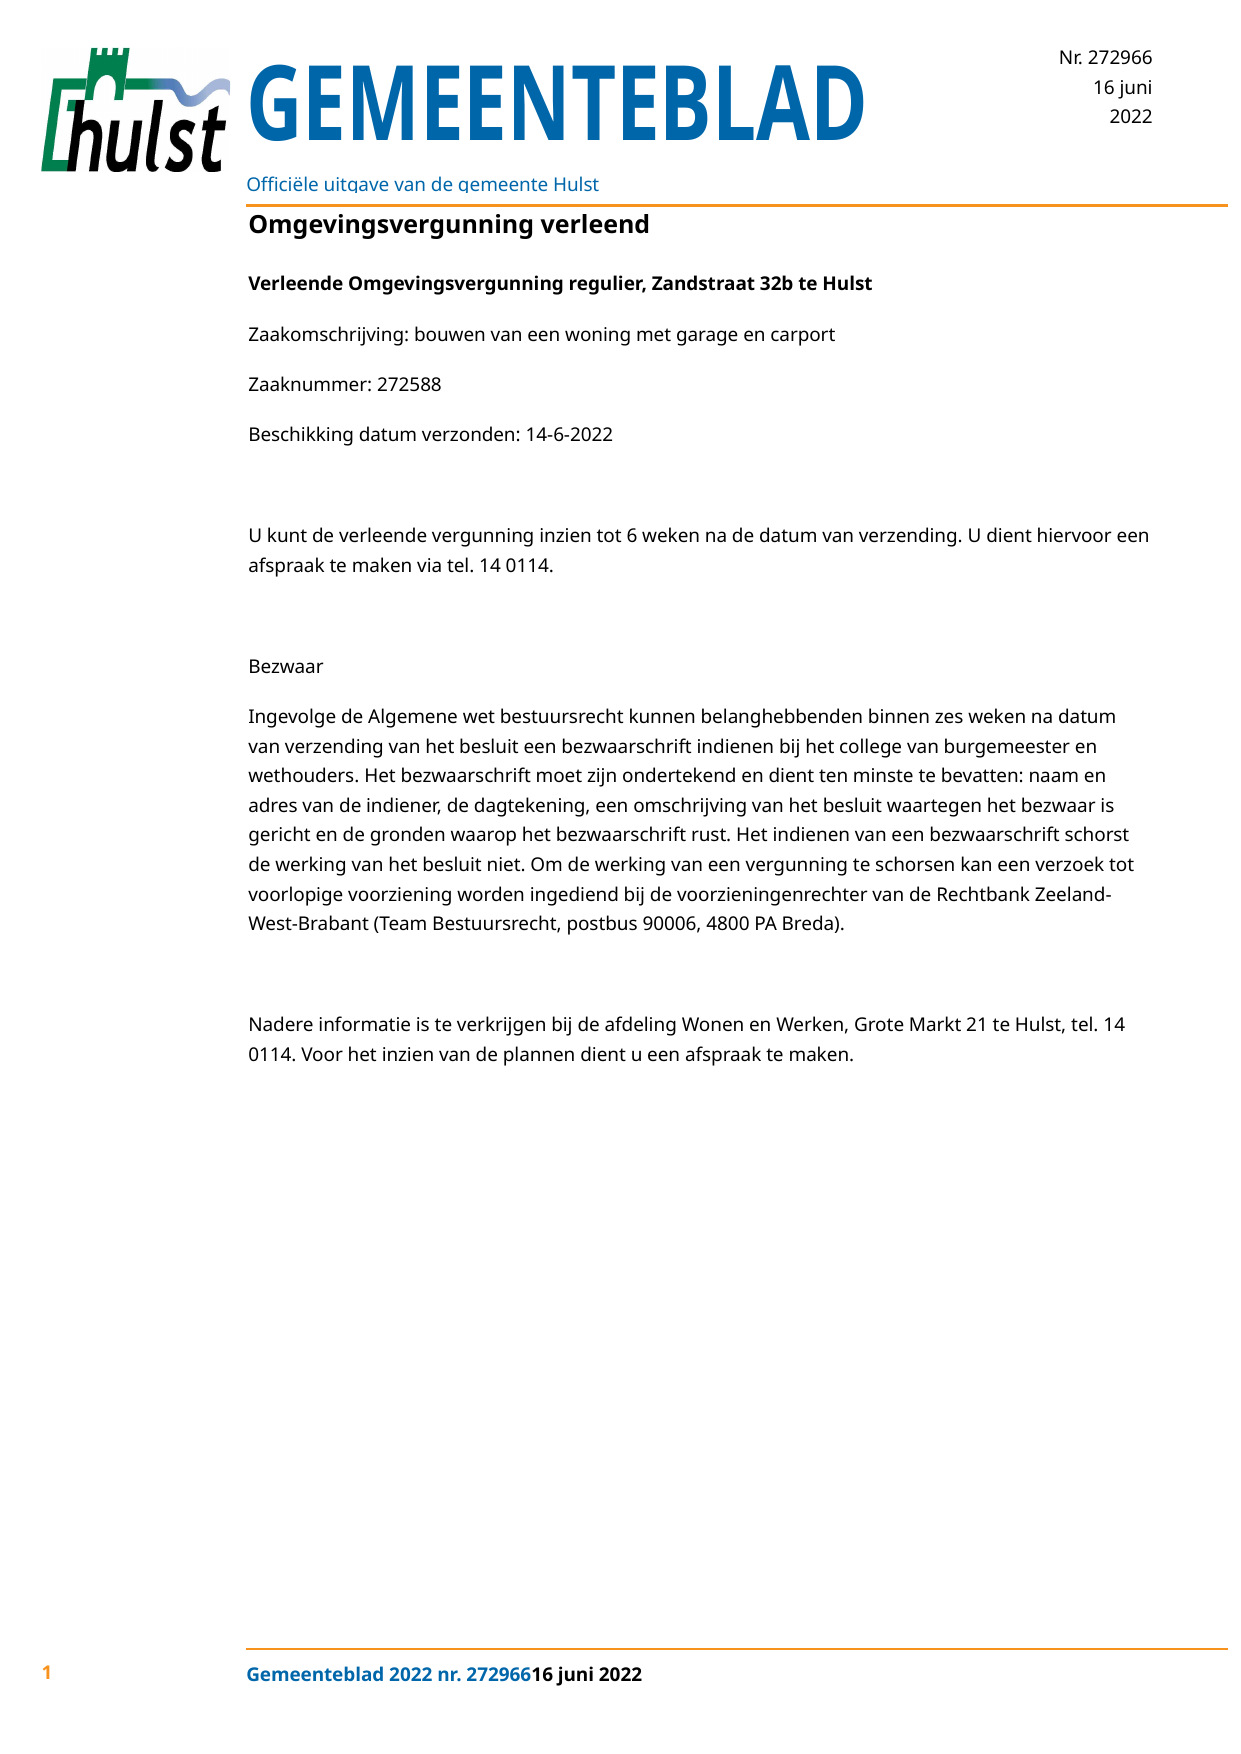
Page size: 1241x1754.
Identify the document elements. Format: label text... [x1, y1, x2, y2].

text Ingevolge de Algemene wet bestuursrecht kunnen belanghebbenden binnen zes weken na datum van verzending van het besluit een bezwaarschrift indienen bij het college van burgemeester en wethouders. Het bezwaarschrift moet zijn ondertekend en dient ten minste te bevatten: naam en adres van de indiener, de dagtekening, een omschrijving van het besluit waartegen het bezwaar is gericht en de gronden waarop het bezwaarschrift rust. Het indienen van een bezwaarschrift schorst de werking van het besluit niet. Om de werking van een vergunning te schorsen kan een verzoek tot voorlopige voorziening worden ingediend bij de voorzieningenrechter van de Rechtbank Zeeland-West-Brabant (Team Bestuursrecht, postbus 90006, 4800 PA Breda). [248, 703, 1152, 936]
text U kunt de verleende vergunning inzien tot 6 weken na de datum van verzending. U dient hiervoor een afspraak te maken via tel. 14 0114. [248, 522, 1152, 578]
text Beschikking datum verzonden: 14-6-2022 [248, 422, 1152, 447]
text Omgevingsvergunning verleend [248, 207, 1152, 241]
text Zaakomschrijving: bouwen van een woning met garage en carport [248, 321, 1152, 346]
text Zaaknummer: 272588 [248, 371, 1152, 397]
text Nadere informatie is te verkrijgen bij de afdeling Wonen en Werken, Grote Markt 21 te Hulst, tel. 14 0114. Voor het inzien van de plannen dient u een afspraak te maken. [248, 1011, 1152, 1066]
text Verleende Omgevingsvergunning regulier, Zandstraat 32b te Hulst [248, 270, 1152, 296]
text Bezwaar [248, 653, 1152, 678]
picture [41, 47, 231, 172]
